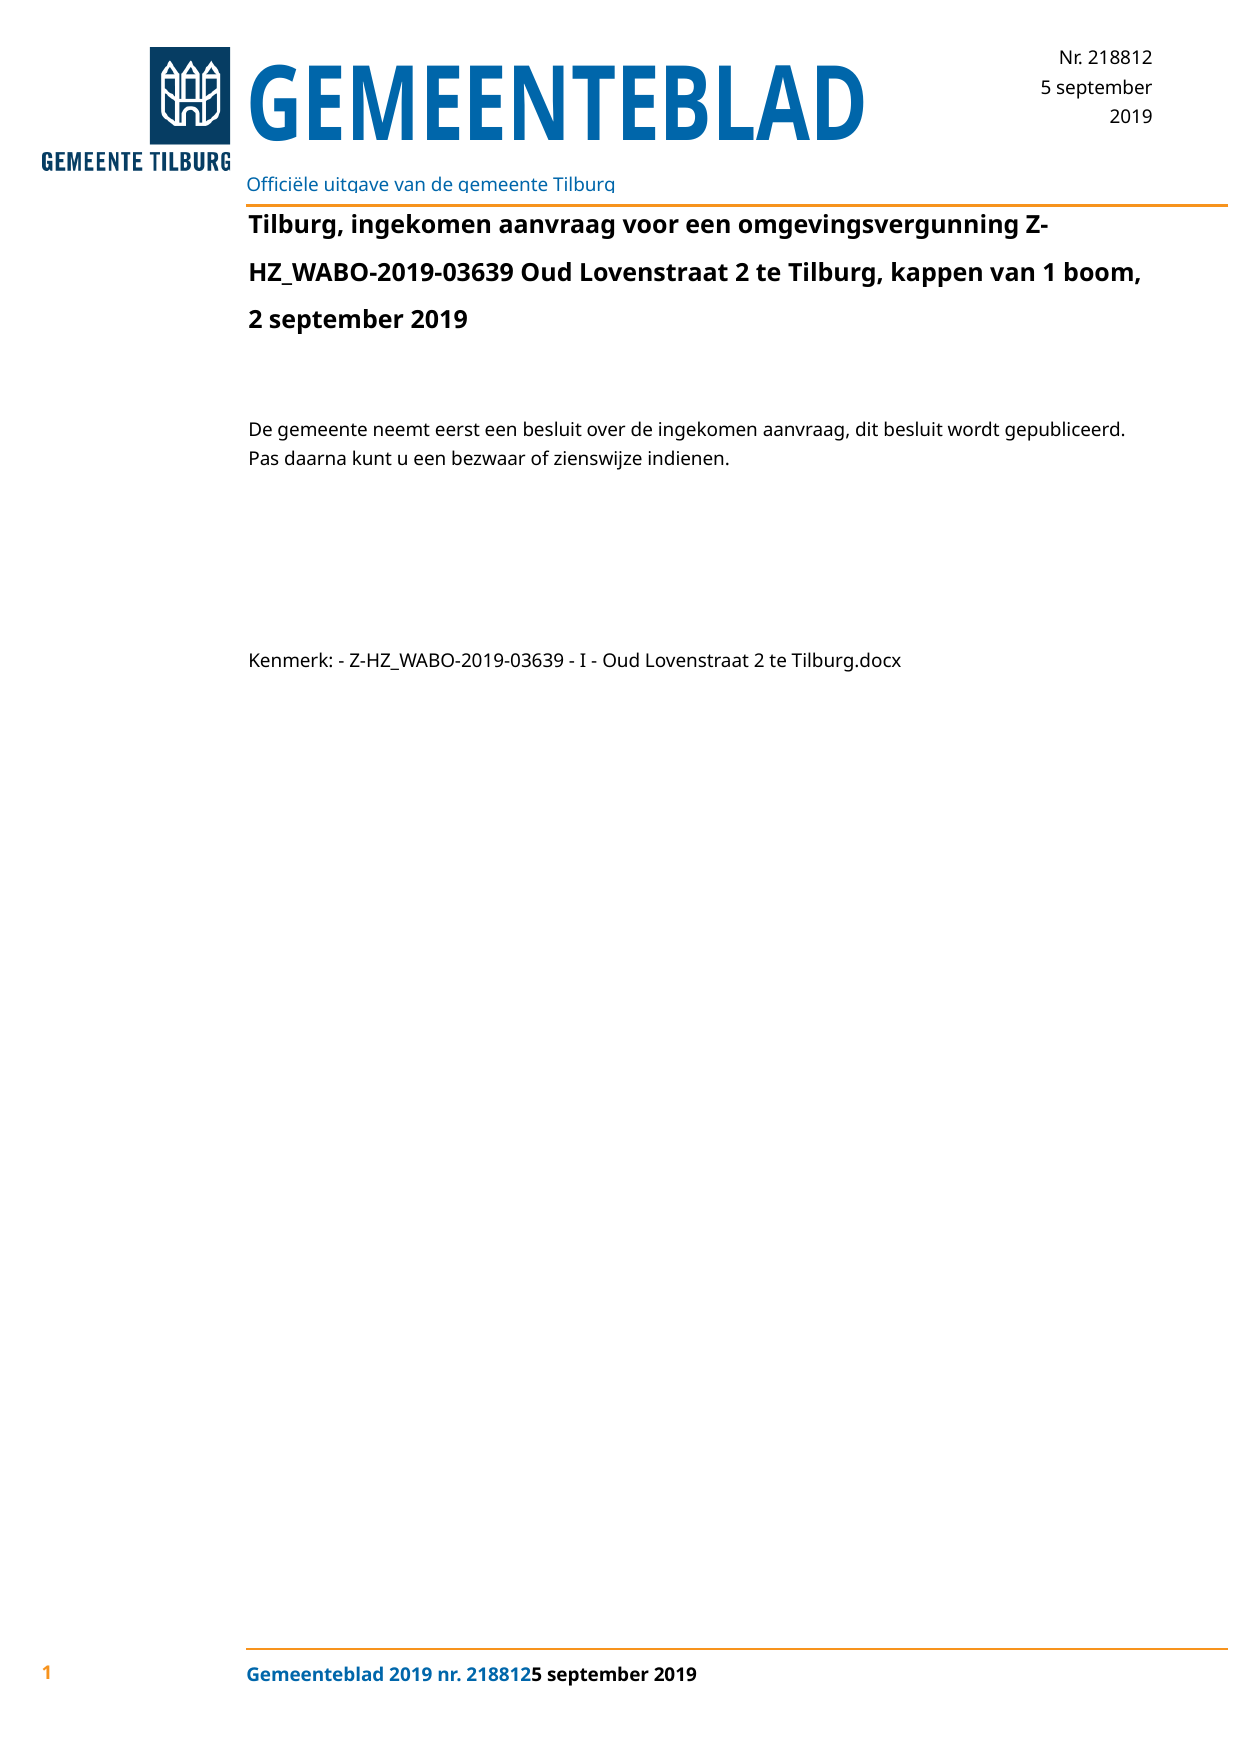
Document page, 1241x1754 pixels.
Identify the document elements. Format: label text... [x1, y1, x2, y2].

text De gemeente neemt eerst een besluit over de ingekomen aanvraag, dit besluit wordt gepubliceerd. Pas daarna kunt u een bezwaar of zienswijze indienen. [248, 416, 1152, 471]
text Tilburg, ingekomen aanvraag voor een omgevingsvergunning Z-HZ_WABO-2019-03639 Oud Lovenstraat 2 te Tilburg, kappen van 1 boom, 2 september 2019 [248, 207, 1152, 336]
picture [41, 47, 231, 172]
text Kenmerk: - Z-HZ_WABO-2019-03639 - I - Oud Lovenstraat 2 te Tilburg.docx [248, 647, 1152, 673]
